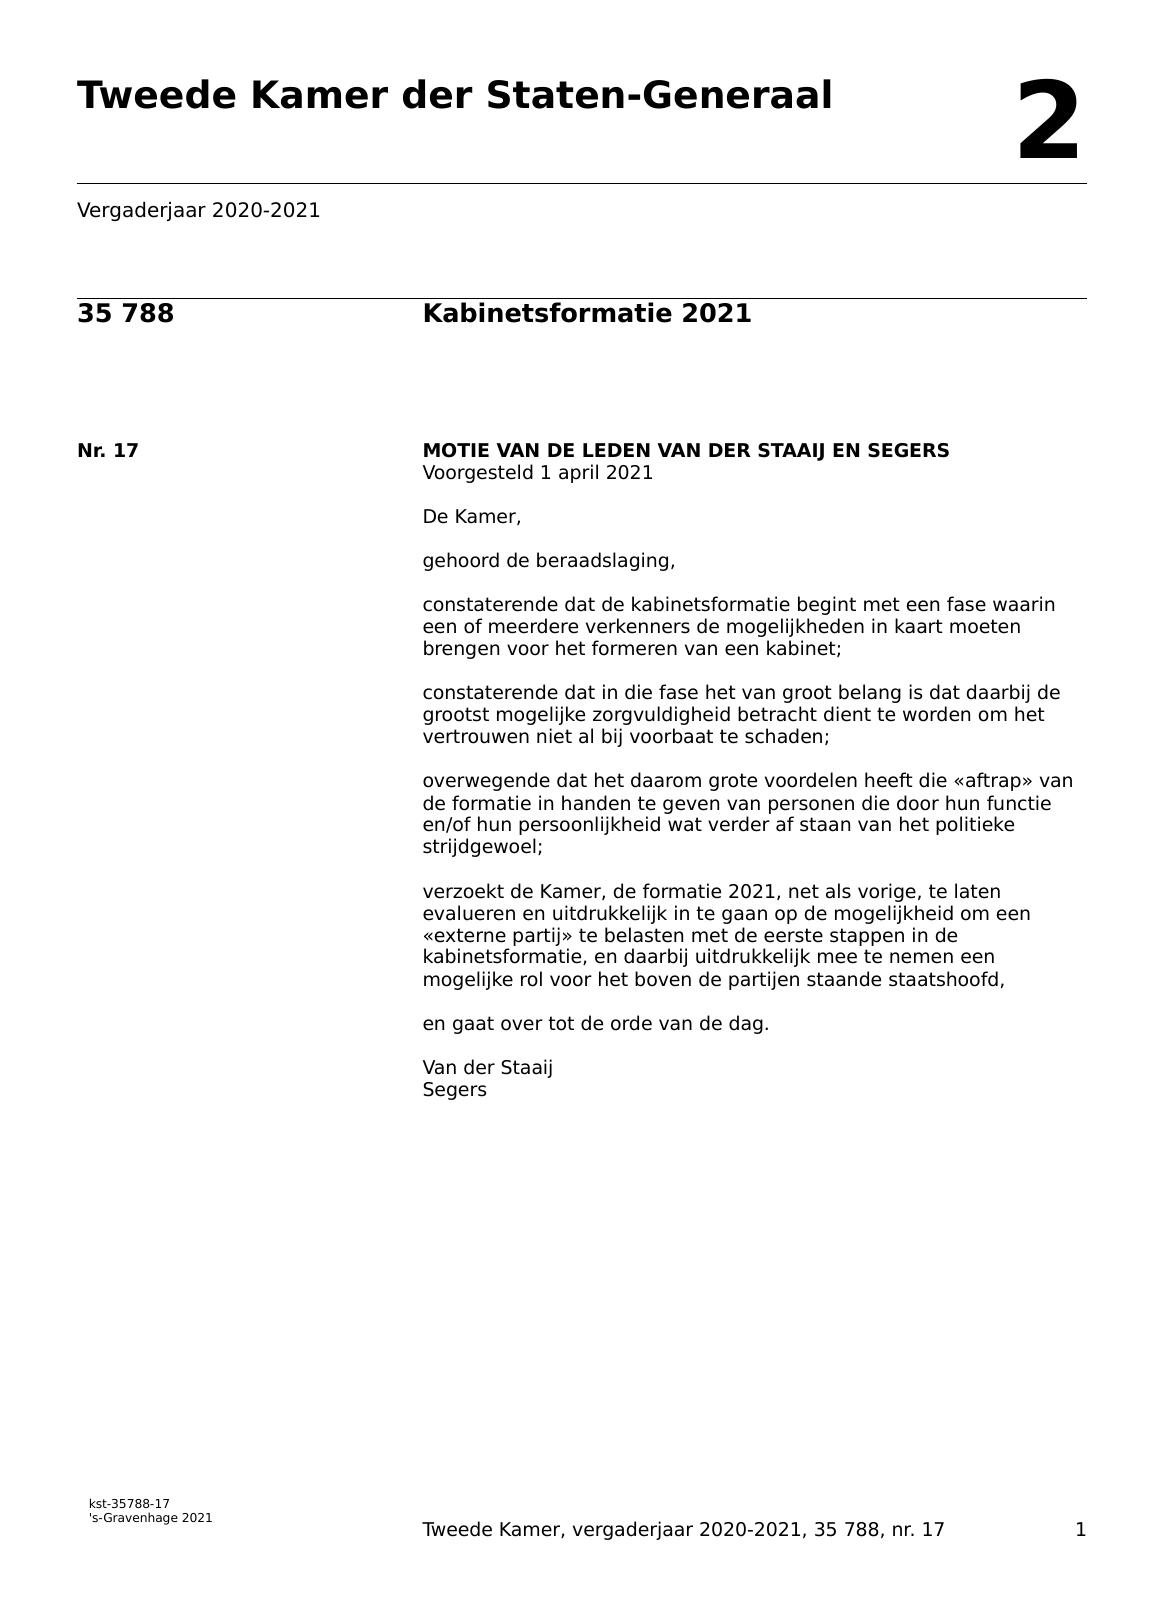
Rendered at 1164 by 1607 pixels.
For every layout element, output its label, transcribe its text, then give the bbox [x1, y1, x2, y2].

table_header 2 [886, 59, 1087, 183]
text De Kamer, [422, 506, 1087, 528]
text Voorgesteld 1 april 2021 [422, 462, 1087, 484]
text overwegende dat het daarom grote voordelen heeft die «aftrap» van de formatie in handen te geven van personen die door hun functie en/of hun persoonlijkheid wat verder af staan van het politieke strijdgewoel; [422, 770, 1087, 858]
text Segers [422, 1079, 1087, 1101]
text constaterende dat in die fase het van groot belang is dat daarbij de grootst mogelijke zorgvuldigheid betracht dient te worden om het vertrouwen niet al bij voorbaat te schaden; [422, 682, 1087, 748]
text 's-Gravenhage 2021 [88, 1511, 323, 1525]
table_cell Vergaderjaar 2020-2021 [77, 184, 1087, 298]
text verzoekt de Kamer, de formatie 2021, net als vorige, te laten evalueren en uitdrukkelijk in te gaan op de mogelijkheid om een «externe partij» te belasten met de eerste stappen in de kabinetsformatie, en daarbij uitdrukkelijk mee te nemen een mogelijke rol voor het boven de partijen staande staatshoofd, [422, 881, 1087, 990]
table_header Tweede Kamer der Staten-Generaal [77, 59, 886, 183]
text Van der Staaij [422, 1057, 1087, 1079]
text en gaat over tot de orde van de dag. [422, 1013, 1087, 1034]
text gehoord de beraadslaging, [422, 550, 1087, 572]
subtitle 35 788 Kabinetsformatie 2021 [77, 299, 1087, 329]
text kst-35788-17 [88, 1497, 323, 1511]
text constaterende dat de kabinetsformatie begint met een fase waarin een of meerdere verkenners de mogelijkheden in kaart moeten brengen voor het formeren van een kabinet; [422, 594, 1087, 660]
subtitle Nr. 17 MOTIE VAN DE LEDEN VAN DER STAAIJ EN SEGERS [77, 440, 1087, 462]
